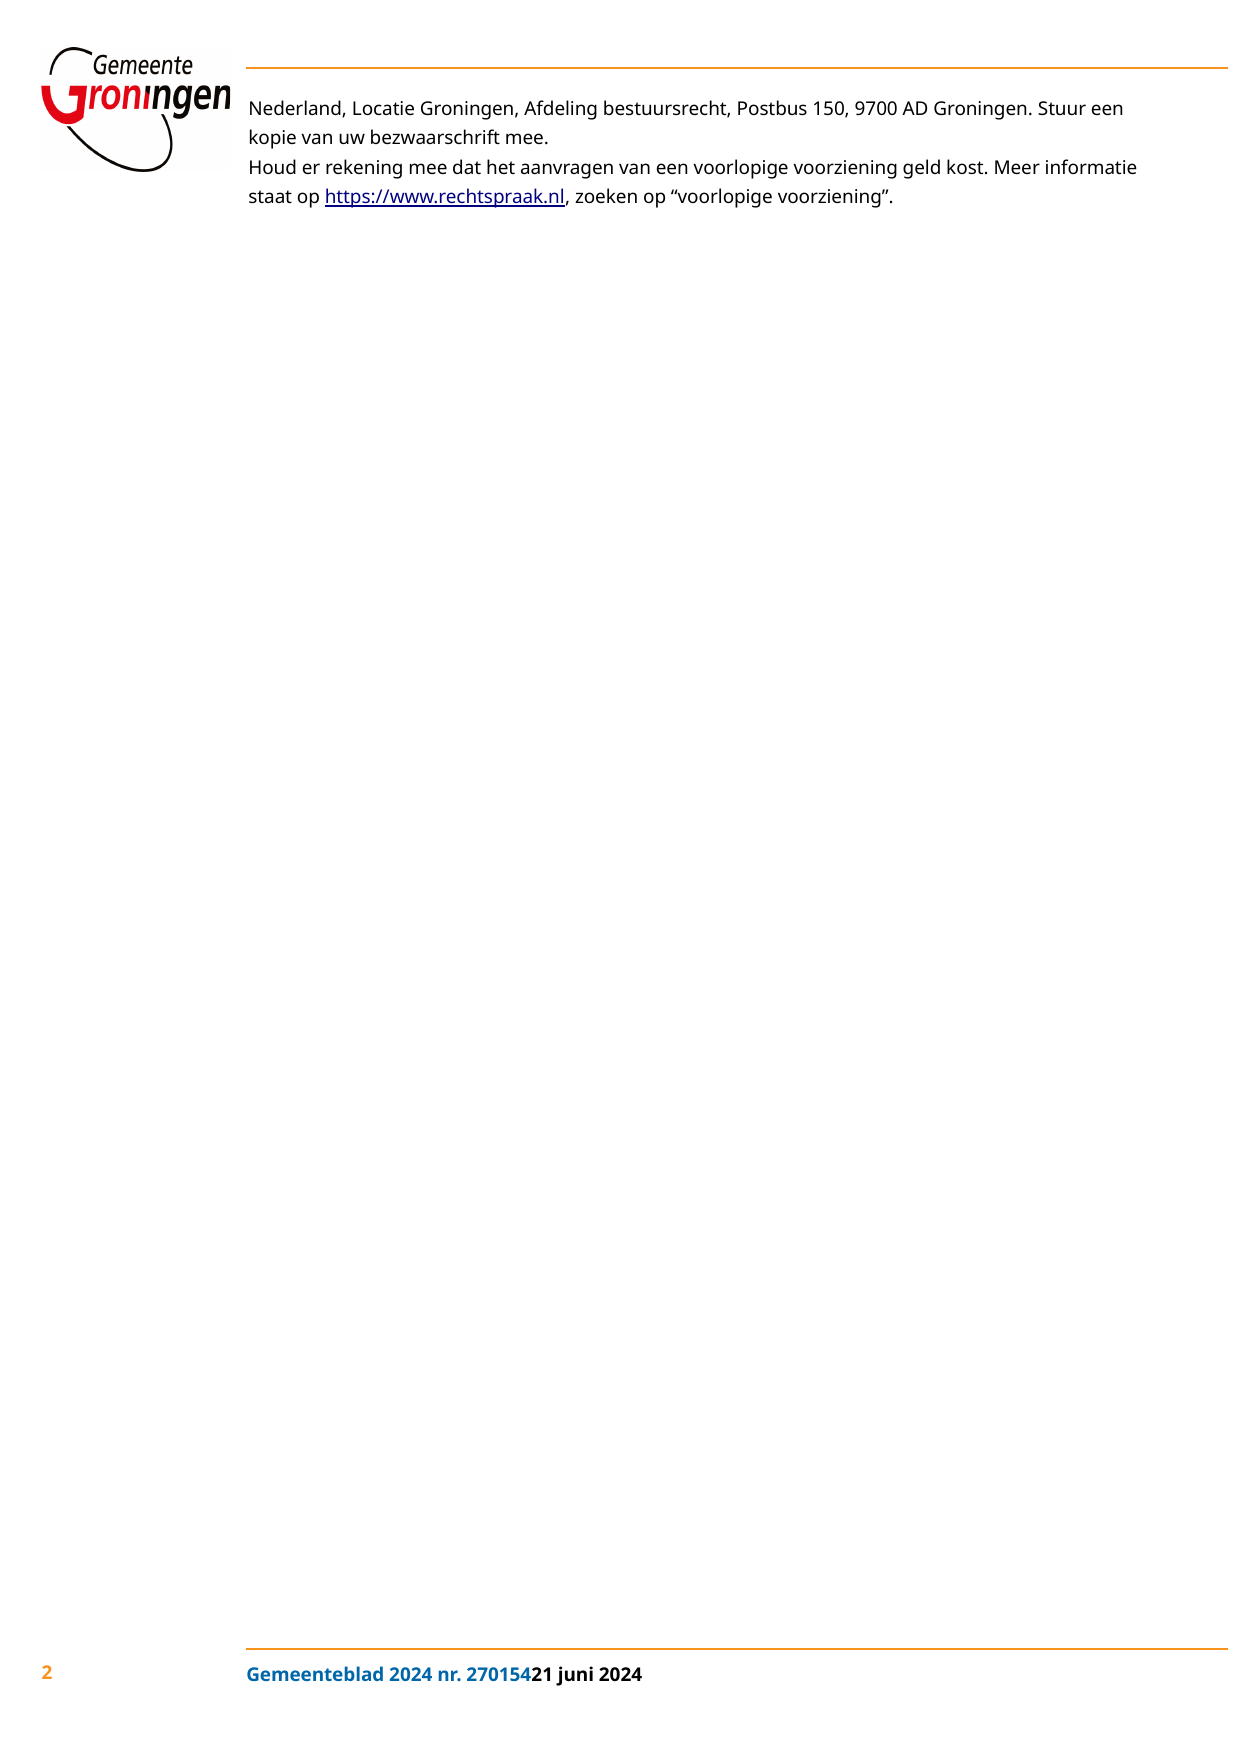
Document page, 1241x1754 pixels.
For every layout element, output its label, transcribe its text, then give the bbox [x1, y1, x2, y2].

picture [41, 47, 231, 172]
text Houd er rekening mee dat het aanvragen van een voorlopige voorziening geld kost. Meer informatie staat op https://www.rechtspraak.nl, zoeken op “voorlopige voorziening”. [248, 154, 1152, 209]
text Nederland, Locatie Groningen, Afdeling bestuursrecht, Postbus 150, 9700 AD Groningen. Stuur een kopie van uw bezwaarschrift mee. [248, 95, 1152, 150]
